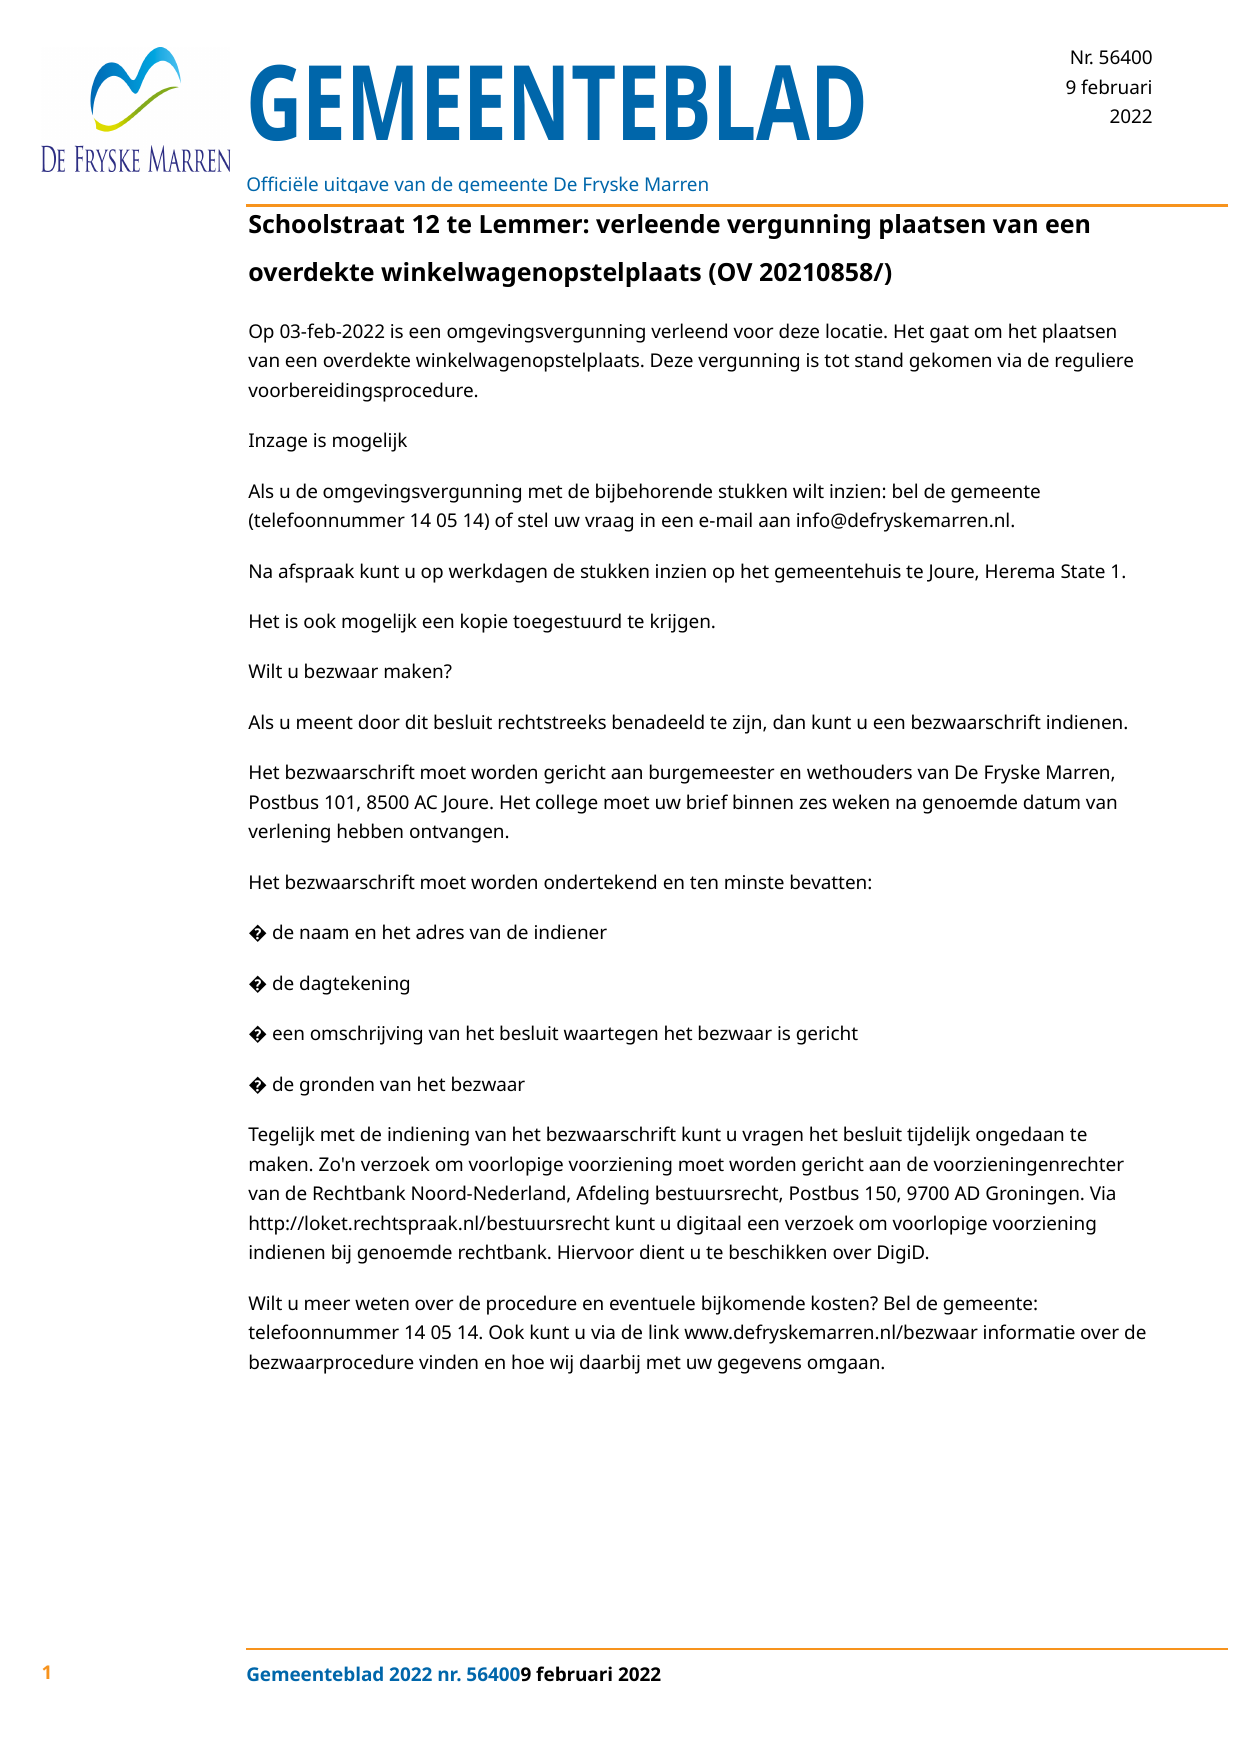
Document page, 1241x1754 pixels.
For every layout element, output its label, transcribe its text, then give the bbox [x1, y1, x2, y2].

text � de gronden van het bezwaar [248, 1071, 1152, 1097]
text Het bezwaarschrift moet worden gericht aan burgemeester en wethouders van De Fryske Marren, Postbus 101, 8500 AC Joure. Het college moet uw brief binnen zes weken na genoemde datum van verlening hebben ontvangen. [248, 759, 1152, 844]
text Tegelijk met de indiening van het bezwaarschrift kunt u vragen het besluit tijdelijk ongedaan te maken. Zo'n verzoek om voorlopige voorziening moet worden gericht aan de voorzieningenrechter van de Rechtbank Noord-Nederland, Afdeling bestuursrecht, Postbus 150, 9700 AD Groningen. Via http://loket.rechtspraak.nl/bestuursrecht kunt u digitaal een verzoek om voorlopige voorziening indienen bij genoemde rechtbank. Hiervoor dient u te beschikken over DigiD. [248, 1121, 1152, 1265]
text Na afspraak kunt u op werkdagen de stukken inzien op het gemeentehuis te Joure, Herema State 1. [248, 558, 1152, 584]
text Het bezwaarschrift moet worden ondertekend en ten minste bevatten: [248, 869, 1152, 895]
text Inzage is mogelijk [248, 427, 1152, 453]
text Wilt u meer weten over de procedure en eventuele bijkomende kosten? Bel de gemeente: telefoonnummer 14 05 14. Ook kunt u via de link www.defryskemarren.nl/bezwaar informatie over de bezwaarprocedure vinden en hoe wij daarbij met uw gegevens omgaan. [248, 1290, 1152, 1375]
text � de naam en het adres van de indiener [248, 919, 1152, 945]
text Als u de omgevingsvergunning met de bijbehorende stukken wilt inzien: bel de gemeente (telefoonnummer 14 05 14) of stel uw vraag in een e-mail aan info@defryskemarren.nl. [248, 478, 1152, 533]
text � een omschrijving van het besluit waartegen het bezwaar is gericht [248, 1020, 1152, 1046]
text Als u meent door dit besluit rechtstreeks benadeeld te zijn, dan kunt u een bezwaarschrift indienen. [248, 709, 1152, 735]
text Schoolstraat 12 te Lemmer: verleende vergunning plaatsen van een overdekte winkelwagenopstelplaats (OV 20210858/) [248, 207, 1152, 288]
text � de dagtekening [248, 970, 1152, 996]
text Wilt u bezwaar maken? [248, 659, 1152, 684]
picture [41, 47, 231, 172]
text Op 03-feb-2022 is een omgevingsvergunning verleend voor deze locatie. Het gaat om het plaatsen van een overdekte winkelwagenopstelplaats. Deze vergunning is tot stand gekomen via de reguliere voorbereidingsprocedure. [248, 318, 1152, 403]
text Het is ook mogelijk een kopie toegestuurd te krijgen. [248, 608, 1152, 634]
